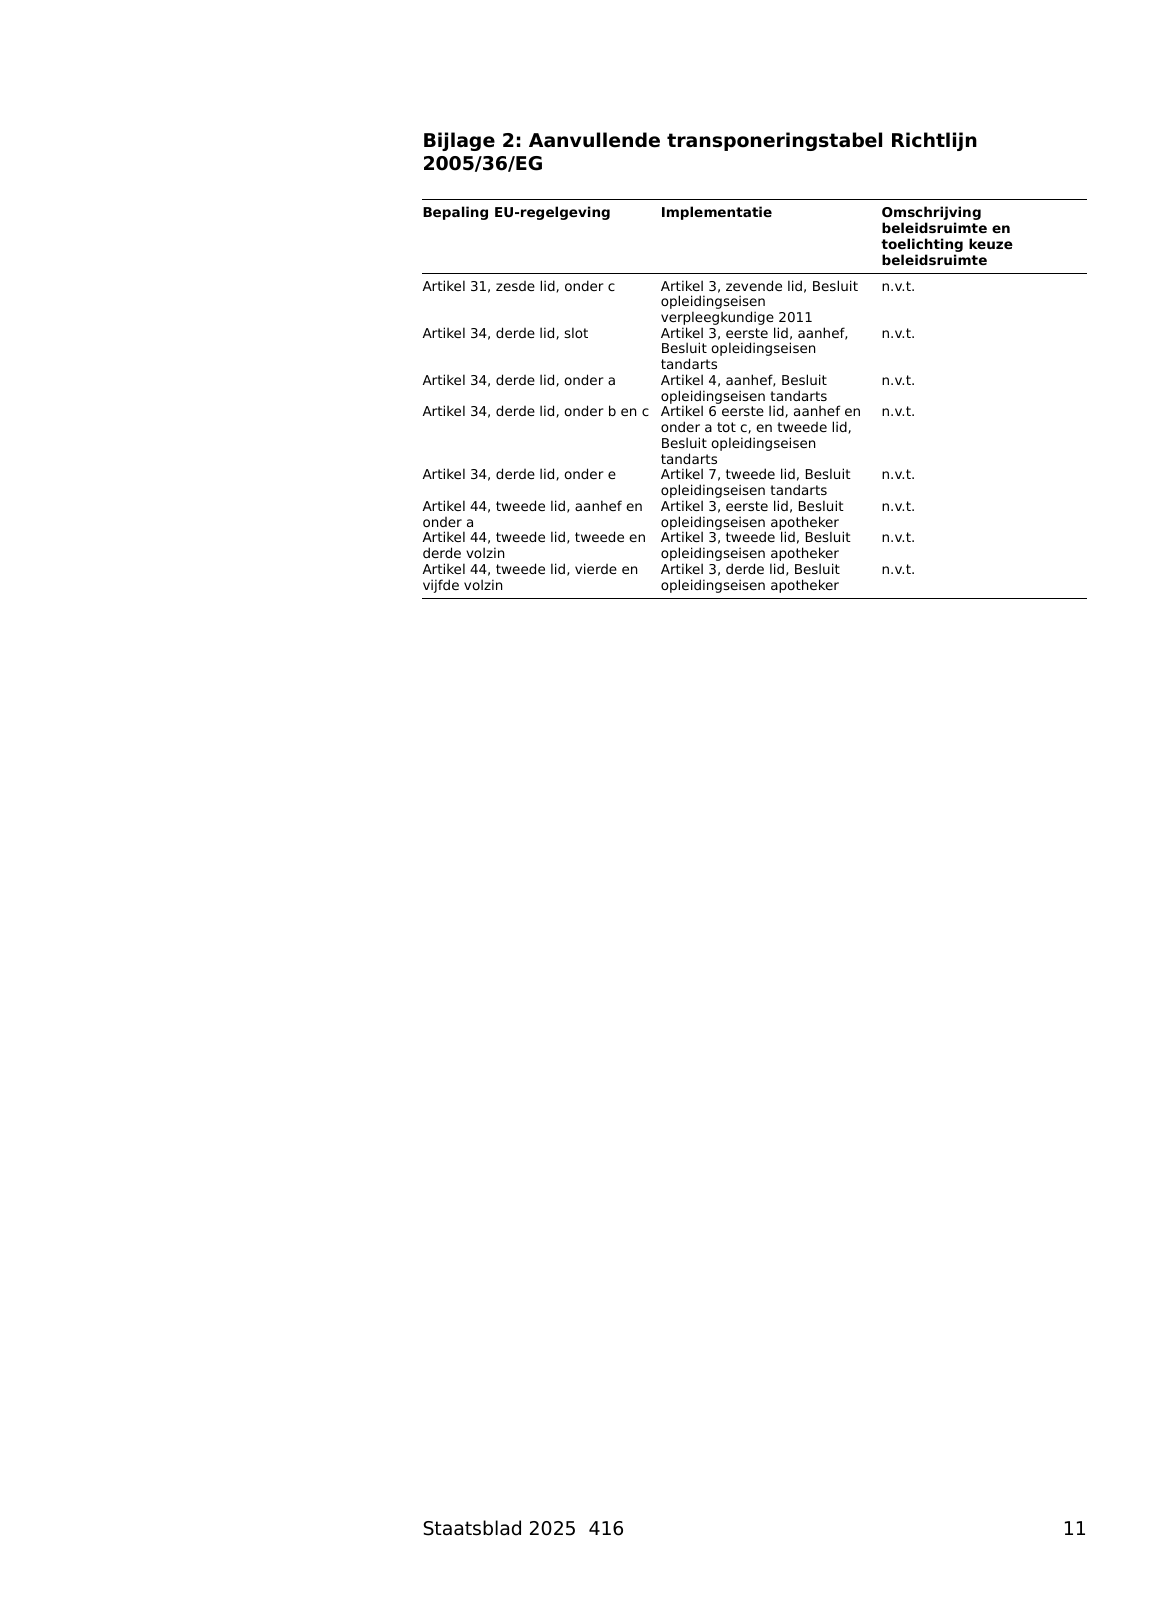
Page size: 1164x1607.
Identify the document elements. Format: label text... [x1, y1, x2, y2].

table_cell n.v.t. [876, 562, 1087, 598]
table_cell n.v.t. [876, 467, 1087, 499]
table_cell n.v.t. [876, 404, 1087, 467]
table_cell n.v.t. [876, 530, 1087, 562]
table_cell Artikel 34, derde lid, onder a [422, 373, 654, 404]
table_cell Artikel 6 eerste lid, aanhef en onder a tot c, en tweede lid, Besluit opleidingseisen tandarts [655, 404, 876, 467]
table_header Bepaling EU-regelgeving [422, 200, 654, 273]
table_cell Artikel 7, tweede lid, Besluit opleidingseisen tandarts [655, 467, 876, 499]
table_cell Artikel 3, eerste lid, Besluit opleidingseisen apotheker [655, 499, 876, 530]
table_cell Artikel 44, tweede lid, tweede en derde volzin [422, 530, 654, 562]
subtitle Bijlage 2: Aanvullende transponeringstabel Richtlijn 2005/36/EG [422, 130, 1087, 174]
table_cell n.v.t. [876, 499, 1087, 530]
table_cell Artikel 44, tweede lid, vierde en vijfde volzin [422, 562, 654, 598]
table_cell Artikel 3, eerste lid, aanhef, Besluit opleidingseisen tandarts [655, 326, 876, 373]
table_cell Artikel 3, zevende lid, Besluit opleidingseisen verpleegkundige 2011 [655, 274, 876, 326]
table_cell Artikel 34, derde lid, onder b en c [422, 404, 654, 467]
table_cell Artikel 34, derde lid, slot [422, 326, 654, 373]
table_cell Artikel 3, derde lid, Besluit opleidingseisen apotheker [655, 562, 876, 598]
table_cell Artikel 3, tweede lid, Besluit opleidingseisen apotheker [655, 530, 876, 562]
table_cell n.v.t. [876, 326, 1087, 373]
table_cell n.v.t. [876, 373, 1087, 404]
table_header Implementatie [655, 200, 876, 273]
table_header Omschrijving beleidsruimte en toelichting keuze beleidsruimte [876, 200, 1087, 273]
table_cell n.v.t. [876, 274, 1087, 326]
table_cell Artikel 44, tweede lid, aanhef en onder a [422, 499, 654, 530]
table_cell Artikel 31, zesde lid, onder c [422, 274, 654, 326]
table_cell Artikel 34, derde lid, onder e [422, 467, 654, 499]
table_cell Artikel 4, aanhef, Besluit opleidingseisen tandarts [655, 373, 876, 404]
